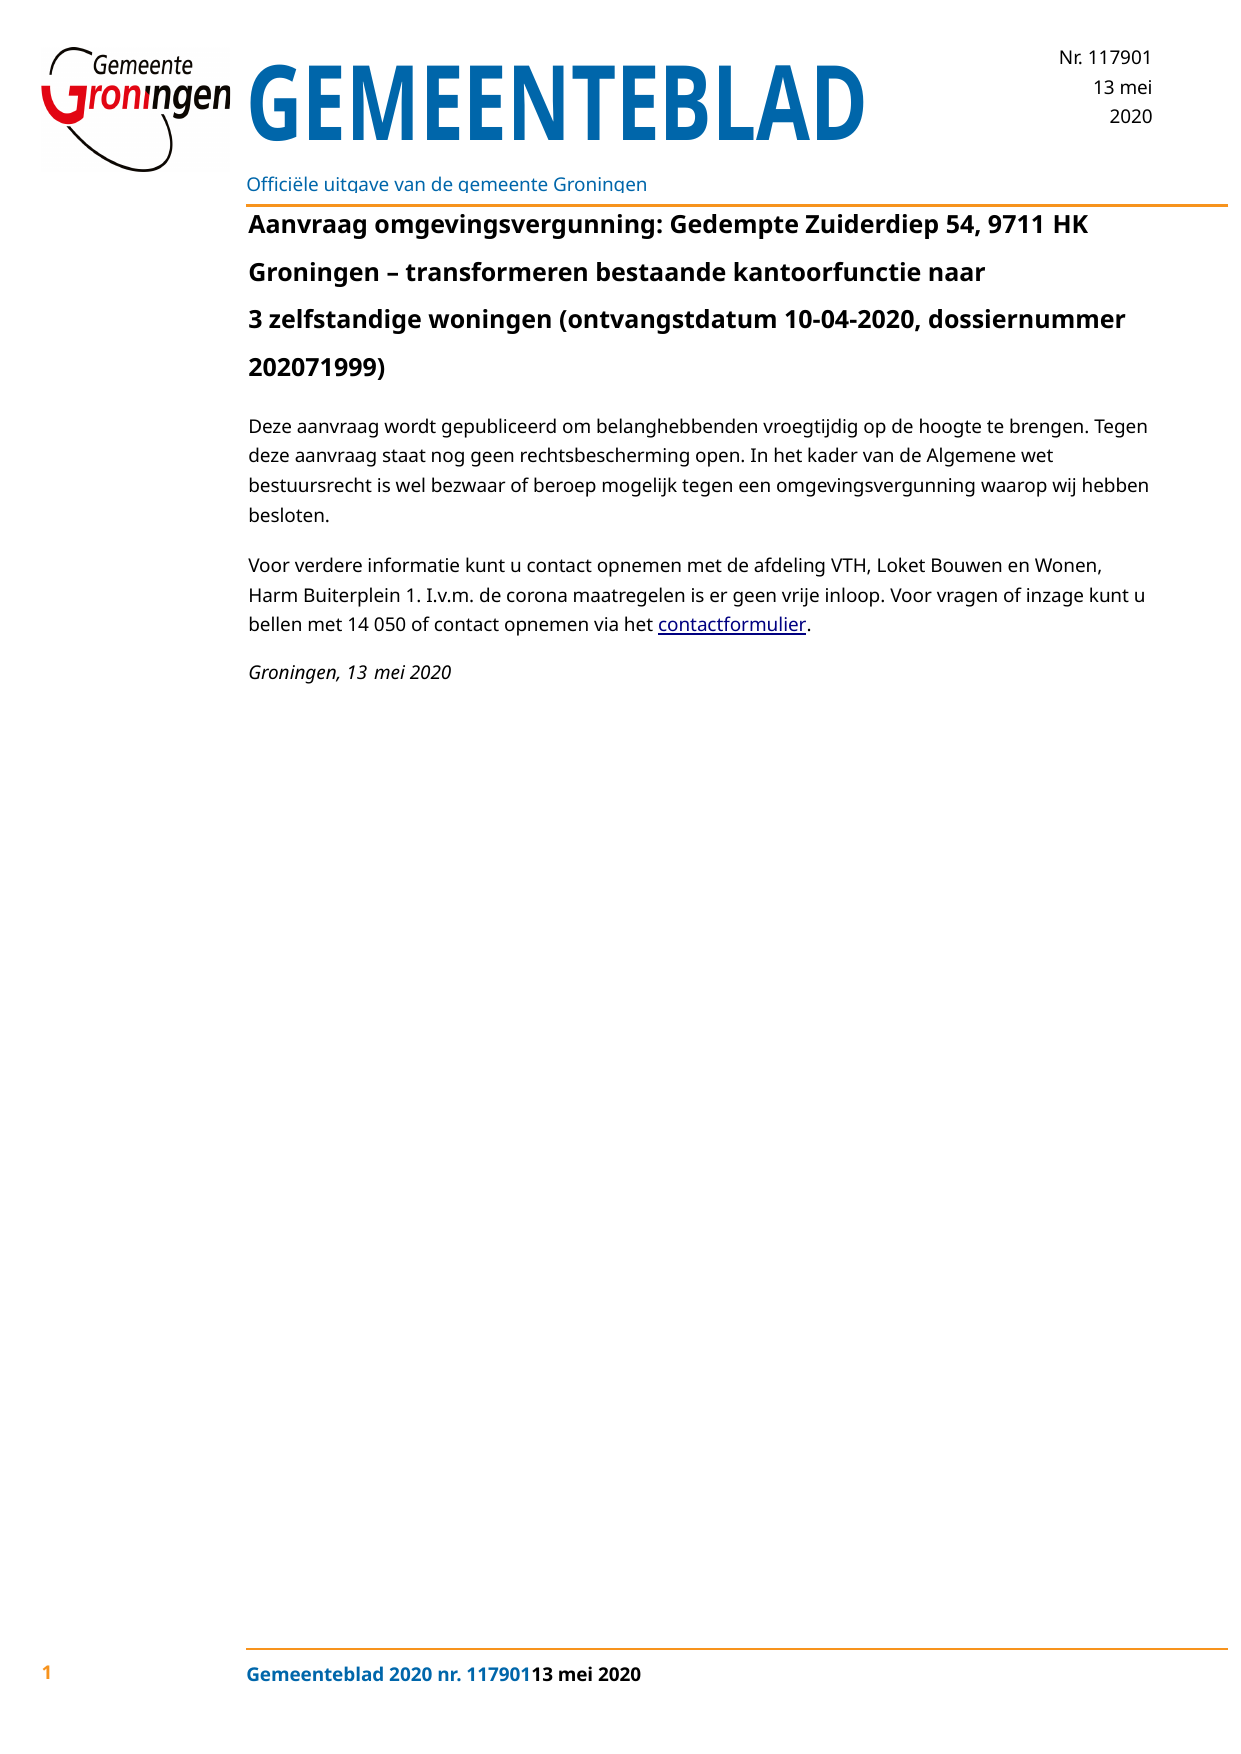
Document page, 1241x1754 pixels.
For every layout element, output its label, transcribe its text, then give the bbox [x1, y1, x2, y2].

text Aanvraag omgevingsvergunning: Gedempte Zuiderdiep 54, 9711 HK Groningen – transformeren bestaande kantoorfunctie naar 3 zelfstandige woningen (ontvangstdatum 10-04-2020, dossiernummer 202071999) [248, 207, 1152, 384]
text Deze aanvraag wordt gepubliceerd om belanghebbenden vroegtijdig op de hoogte te brengen. Tegen deze aanvraag staat nog geen rechtsbescherming open. In het kader van de Algemene wet bestuursrecht is wel bezwaar of beroep mogelijk tegen een omgevingsvergunning waarop wij hebben besloten. [248, 413, 1152, 528]
picture [41, 47, 231, 172]
text Groningen, 13 mei 2020 [248, 659, 1152, 685]
text Voor verdere informatie kunt u contact opnemen met de afdeling VTH, Loket Bouwen en Wonen, Harm Buiterplein 1. I.v.m. de corona maatregelen is er geen vrije inloop. Voor vragen of inzage kunt u bellen met 14 050 of contact opnemen via het contactformulier. [248, 552, 1152, 637]
